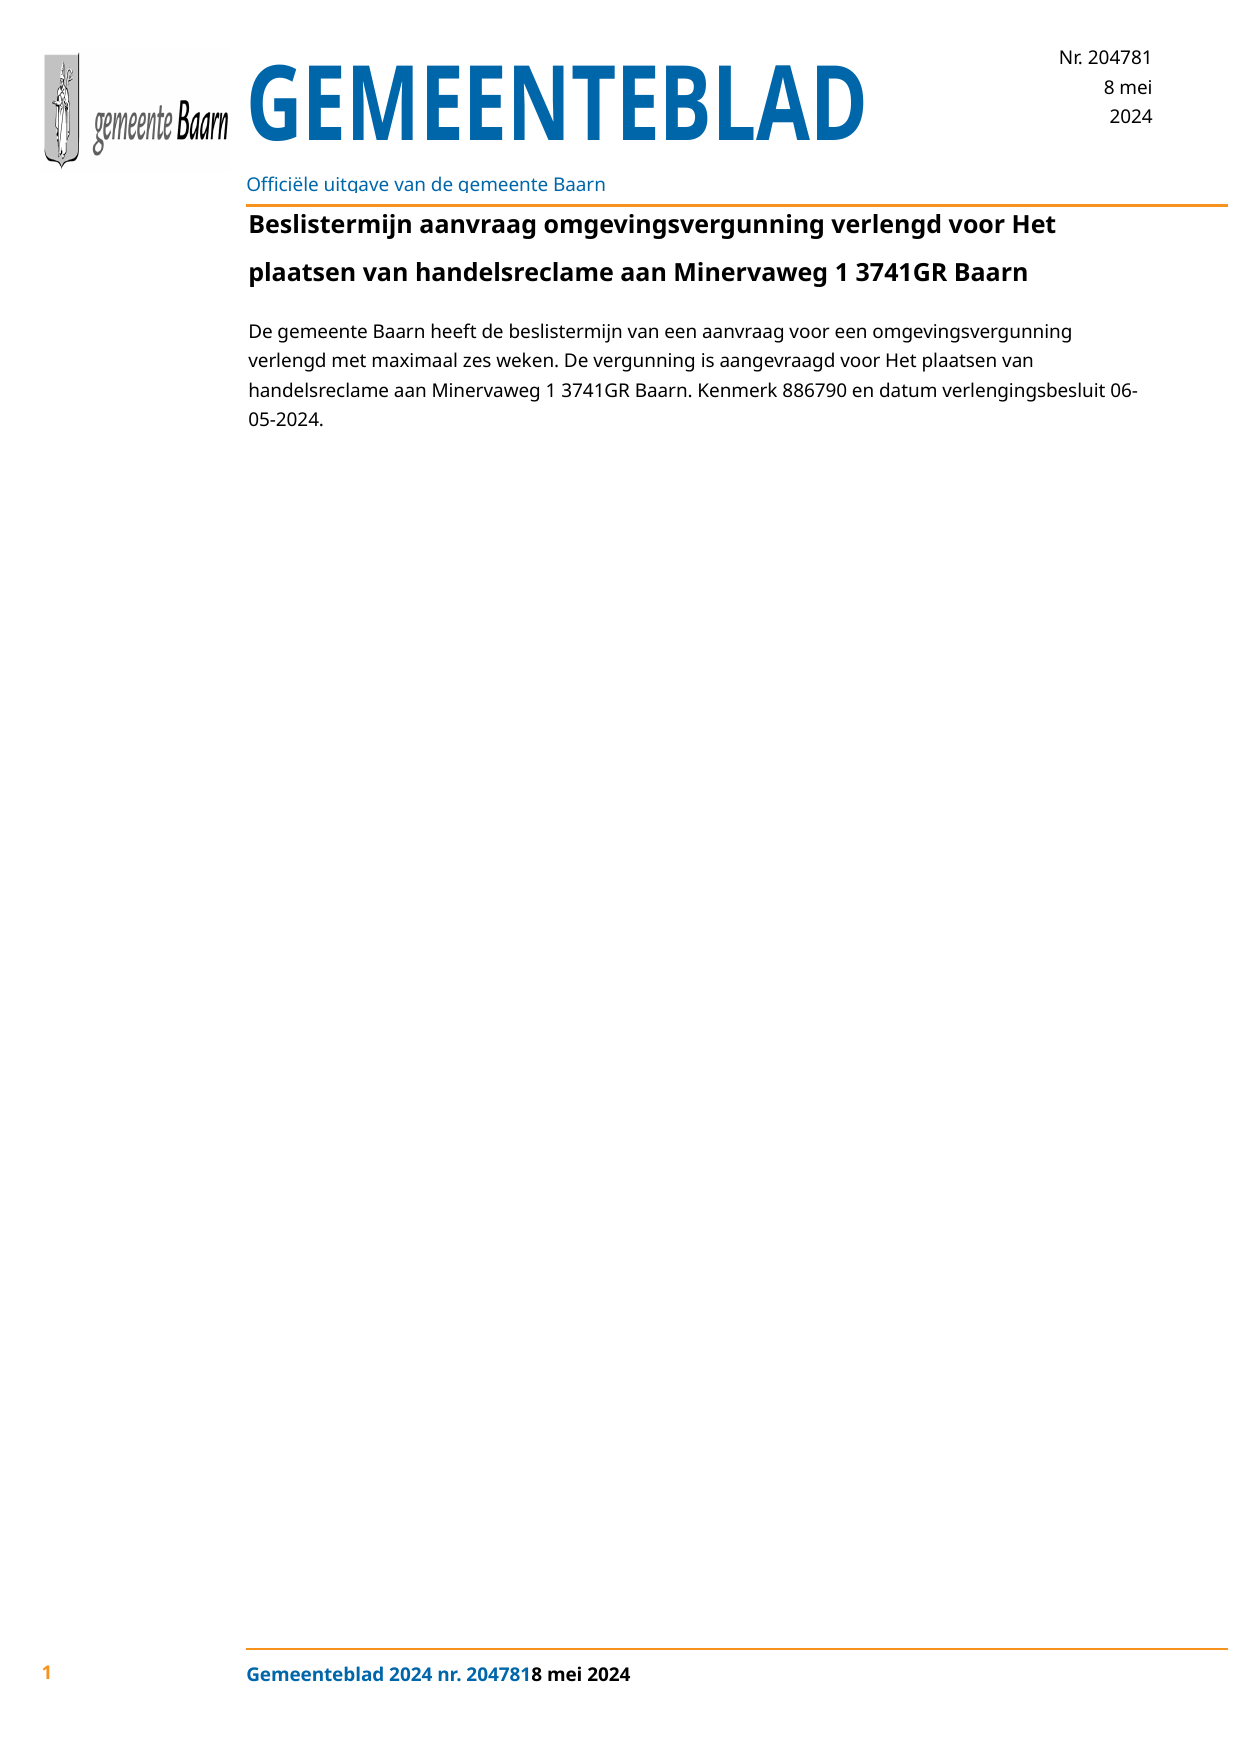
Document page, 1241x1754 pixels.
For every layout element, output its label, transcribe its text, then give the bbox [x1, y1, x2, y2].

text Beslistermijn aanvraag omgevingsvergunning verlengd voor Het plaatsen van handelsreclame aan Minervaweg 1 3741GR Baarn [248, 207, 1152, 288]
picture [41, 47, 231, 172]
text De gemeente Baarn heeft de beslistermijn van een aanvraag voor een omgevingsvergunning verlengd met maximaal zes weken. De vergunning is aangevraagd voor Het plaatsen van handelsreclame aan Minervaweg 1 3741GR Baarn. Kenmerk 886790 en datum verlengingsbesluit 06-05-2024. [248, 318, 1152, 432]
